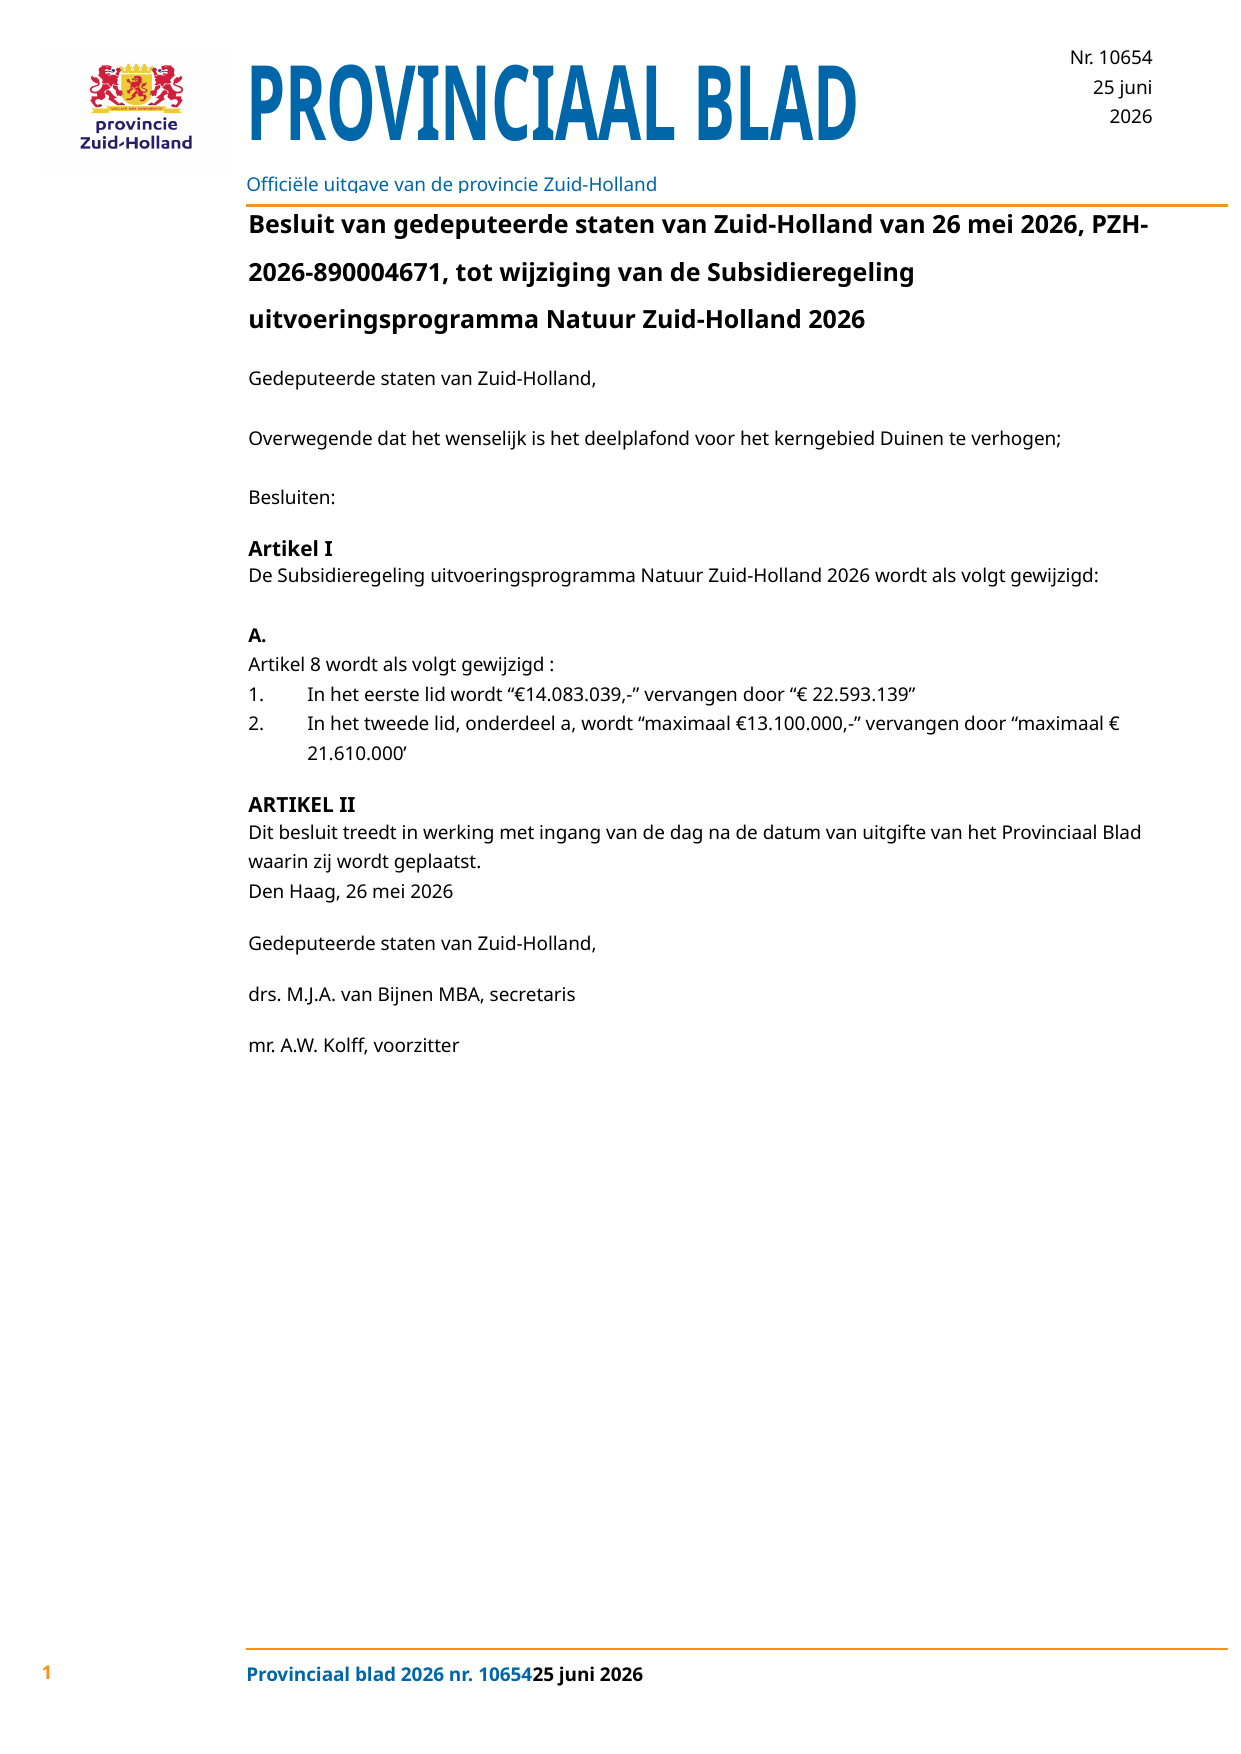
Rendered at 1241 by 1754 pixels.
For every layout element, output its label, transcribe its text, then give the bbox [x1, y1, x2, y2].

text Besluit van gedeputeerde staten van Zuid-Holland van 26 mei 2026, PZH-2026-890004671, tot wijziging van de Subsidieregeling uitvoeringsprogramma Natuur Zuid-Holland 2026 [248, 207, 1152, 336]
text De Subsidieregeling uitvoeringsprogramma Natuur Zuid-Holland 2026 wordt als volgt gewijzigd: [248, 563, 1152, 588]
text ARTIKEL II [248, 791, 1152, 819]
text Artikel I [248, 534, 1152, 563]
text Overwegende dat het wenselijk is het deelplafond voor het kerngebied Duinen te verhogen; [248, 425, 1152, 450]
text drs. M.J.A. van Bijnen MBA, secretaris [248, 981, 1152, 1007]
text Gedeputeerde staten van Zuid-Holland, [248, 930, 1152, 955]
text mr. A.W. Kolff, voorzitter [248, 1033, 1152, 1058]
picture [41, 47, 231, 172]
text Den Haag, 26 mei 2026 [248, 878, 1152, 904]
text Gedeputeerde staten van Zuid-Holland, [248, 366, 1152, 391]
list In het eerste lid wordt “€14.083.039,-” vervangen door “€ 22.593.139” [248, 681, 1152, 707]
text Dit besluit treedt in werking met ingang van de dag na de datum van uitgifte van het Provinciaal Blad waarin zij wordt geplaatst. [248, 819, 1152, 874]
text A. [248, 622, 1152, 648]
text Artikel 8 wordt als volgt gewijzigd : [248, 651, 1152, 677]
list In het tweede lid, onderdeel a, wordt “maximaal €13.100.000,-” vervangen door “maximaal € 21.610.000’ [248, 711, 1152, 766]
text Besluiten: [248, 484, 1152, 509]
